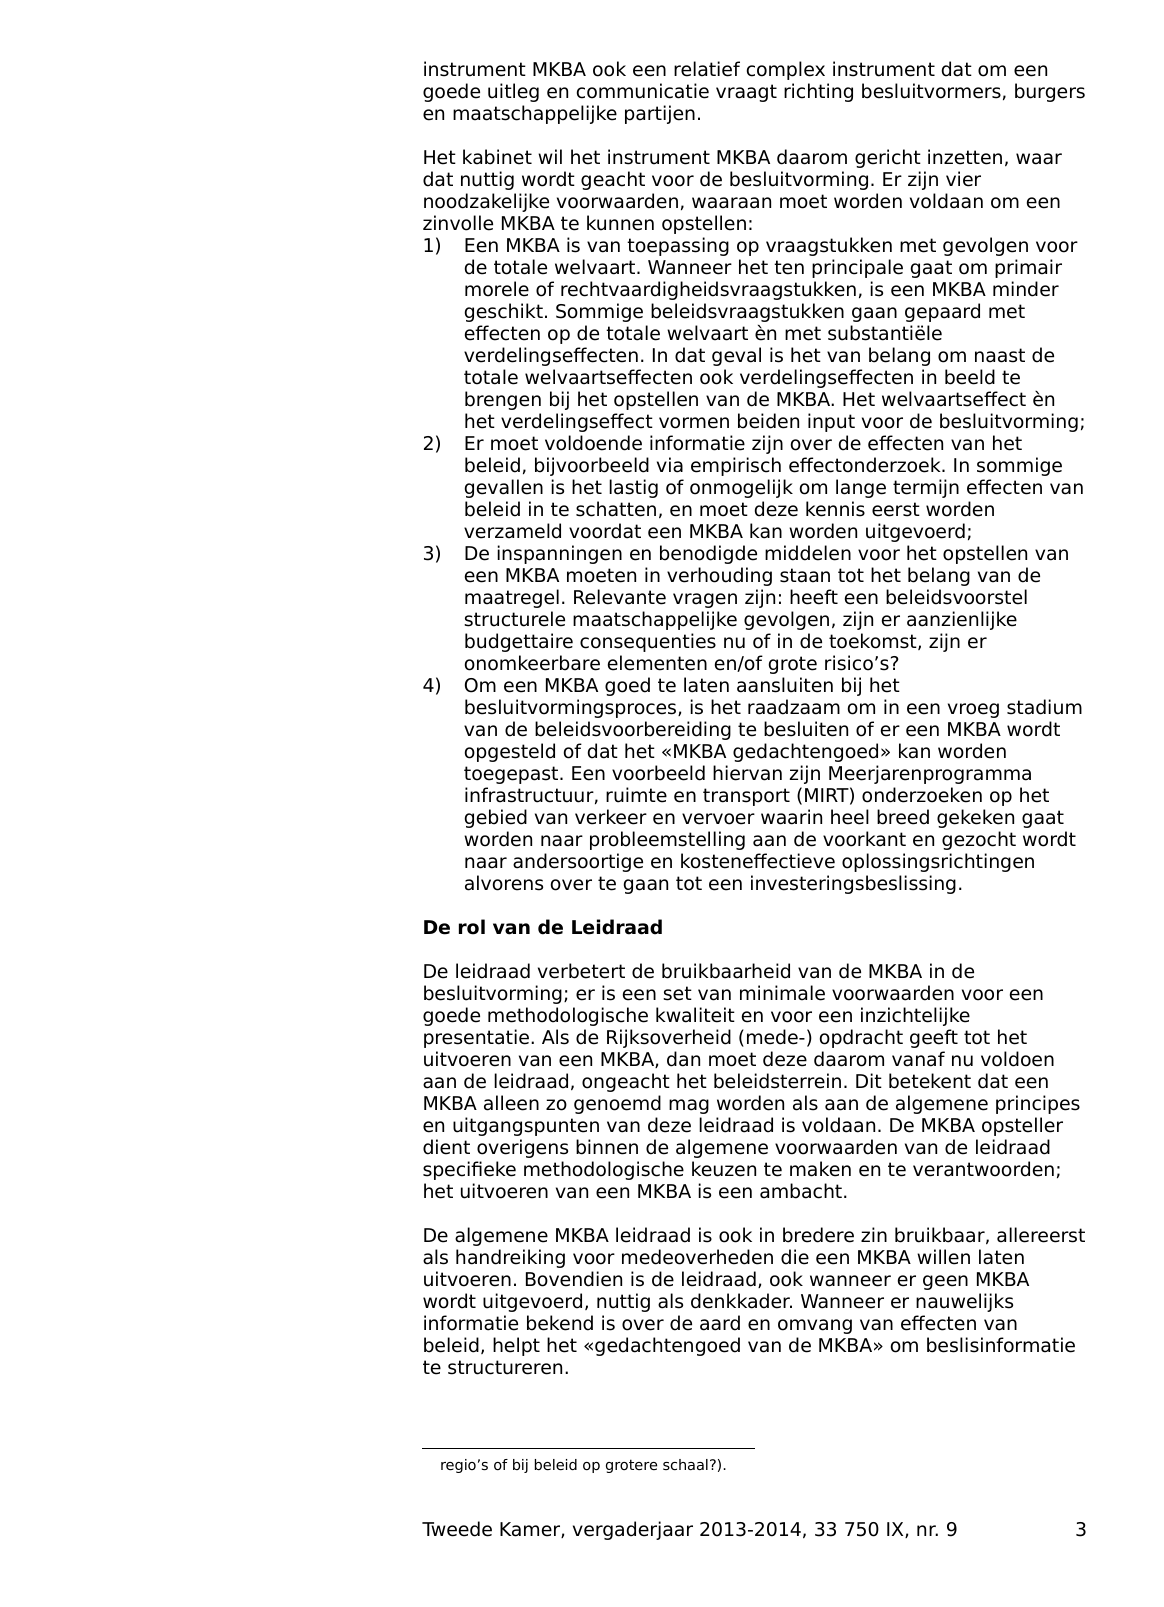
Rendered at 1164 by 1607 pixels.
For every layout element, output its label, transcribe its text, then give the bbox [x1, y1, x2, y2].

text De algemene MKBA leidraad is ook in bredere zin bruikbaar, allereerst als handreiking voor medeoverheden die een MKBA willen laten uitvoeren. Bovendien is de leidraad, ook wanneer er geen MKBA wordt uitgevoerd, nuttig als denkkader. Wanneer er nauwelijks informatie bekend is over de aard en omvang van effecten van beleid, helpt het «gedachtengoed van de MKBA» om beslisinformatie te structureren. [422, 1225, 1087, 1379]
text 2) Er moet voldoende informatie zijn over de effecten van het beleid, bijvoorbeeld via empirisch effectonderzoek. In sommige gevallen is het lastig of onmogelijk om lange termijn effecten van beleid in te schatten, en moet deze kennis eerst worden verzameld voordat een MKBA kan worden uitgevoerd; [422, 433, 1087, 543]
text Het kabinet wil het instrument MKBA daarom gericht inzetten, waar dat nuttig wordt geacht voor de besluitvorming. Er zijn vier noodzakelijke voorwaarden, waaraan moet worden voldaan om een zinvolle MKBA te kunnen opstellen: [422, 147, 1087, 235]
text 4) Om een MKBA goed te laten aansluiten bij het besluitvormingsproces, is het raadzaam om in een vroeg stadium van de beleidsvoorbereiding te besluiten of er een MKBA wordt opgesteld of dat het «MKBA gedachtengoed» kan worden toegepast. Een voorbeeld hiervan zijn Meerjarenprogramma infrastructuur, ruimte en transport (MIRT) onderzoeken op het gebied van verkeer en vervoer waarin heel breed gekeken gaat worden naar probleemstelling aan de voorkant en gezocht wordt naar andersoortige en kosteneffectieve oplossingsrichtingen alvorens over te gaan tot een investeringsbeslissing. [422, 675, 1087, 894]
text 1) Een MKBA is van toepassing op vraagstukken met gevolgen voor de totale welvaart. Wanneer het ten principale gaat om primair morele of rechtvaardigheidsvraagstukken, is een MKBA minder geschikt. Sommige beleidsvraagstukken gaan gepaard met effecten op de totale welvaart èn met substantiële verdelingseffecten. In dat geval is het van belang om naast de totale welvaartseffecten ook verdelingseffecten in beeld te brengen bij het opstellen van de MKBA. Het welvaartseffect èn het verdelingseffect vormen beiden input voor de besluitvorming; [422, 235, 1087, 433]
text regio’s of bij beleid op grotere schaal?). [422, 1457, 1087, 1474]
text De leidraad verbetert de bruikbaarheid van de MKBA in de besluitvorming; er is een set van minimale voorwaarden voor een goede methodologische kwaliteit en voor een inzichtelijke presentatie. Als de Rijksoverheid (mede-) opdracht geeft tot het uitvoeren van een MKBA, dan moet deze daarom vanaf nu voldoen aan de leidraad, ongeacht het beleidsterrein. Dit betekent dat een MKBA alleen zo genoemd mag worden als aan de algemene principes en uitgangspunten van deze leidraad is voldaan. De MKBA opsteller dient overigens binnen de algemene voorwaarden van de leidraad specifieke methodologische keuzen te maken en te verantwoorden; het uitvoeren van een MKBA is een ambacht. [422, 961, 1087, 1203]
text instrument MKBA ook een relatief complex instrument dat om een goede uitleg en communicatie vraagt richting besluitvormers, burgers en maatschappelijke partijen. [422, 59, 1087, 125]
text 3) De inspanningen en benodigde middelen voor het opstellen van een MKBA moeten in verhouding staan tot het belang van de maatregel. Relevante vragen zijn: heeft een beleidsvoorstel structurele maatschappelijke gevolgen, zijn er aanzienlijke budgettaire consequenties nu of in de toekomst, zijn er onomkeerbare elementen en/of grote risico’s? [422, 543, 1087, 675]
subtitle De rol van de Leidraad [422, 917, 1087, 939]
